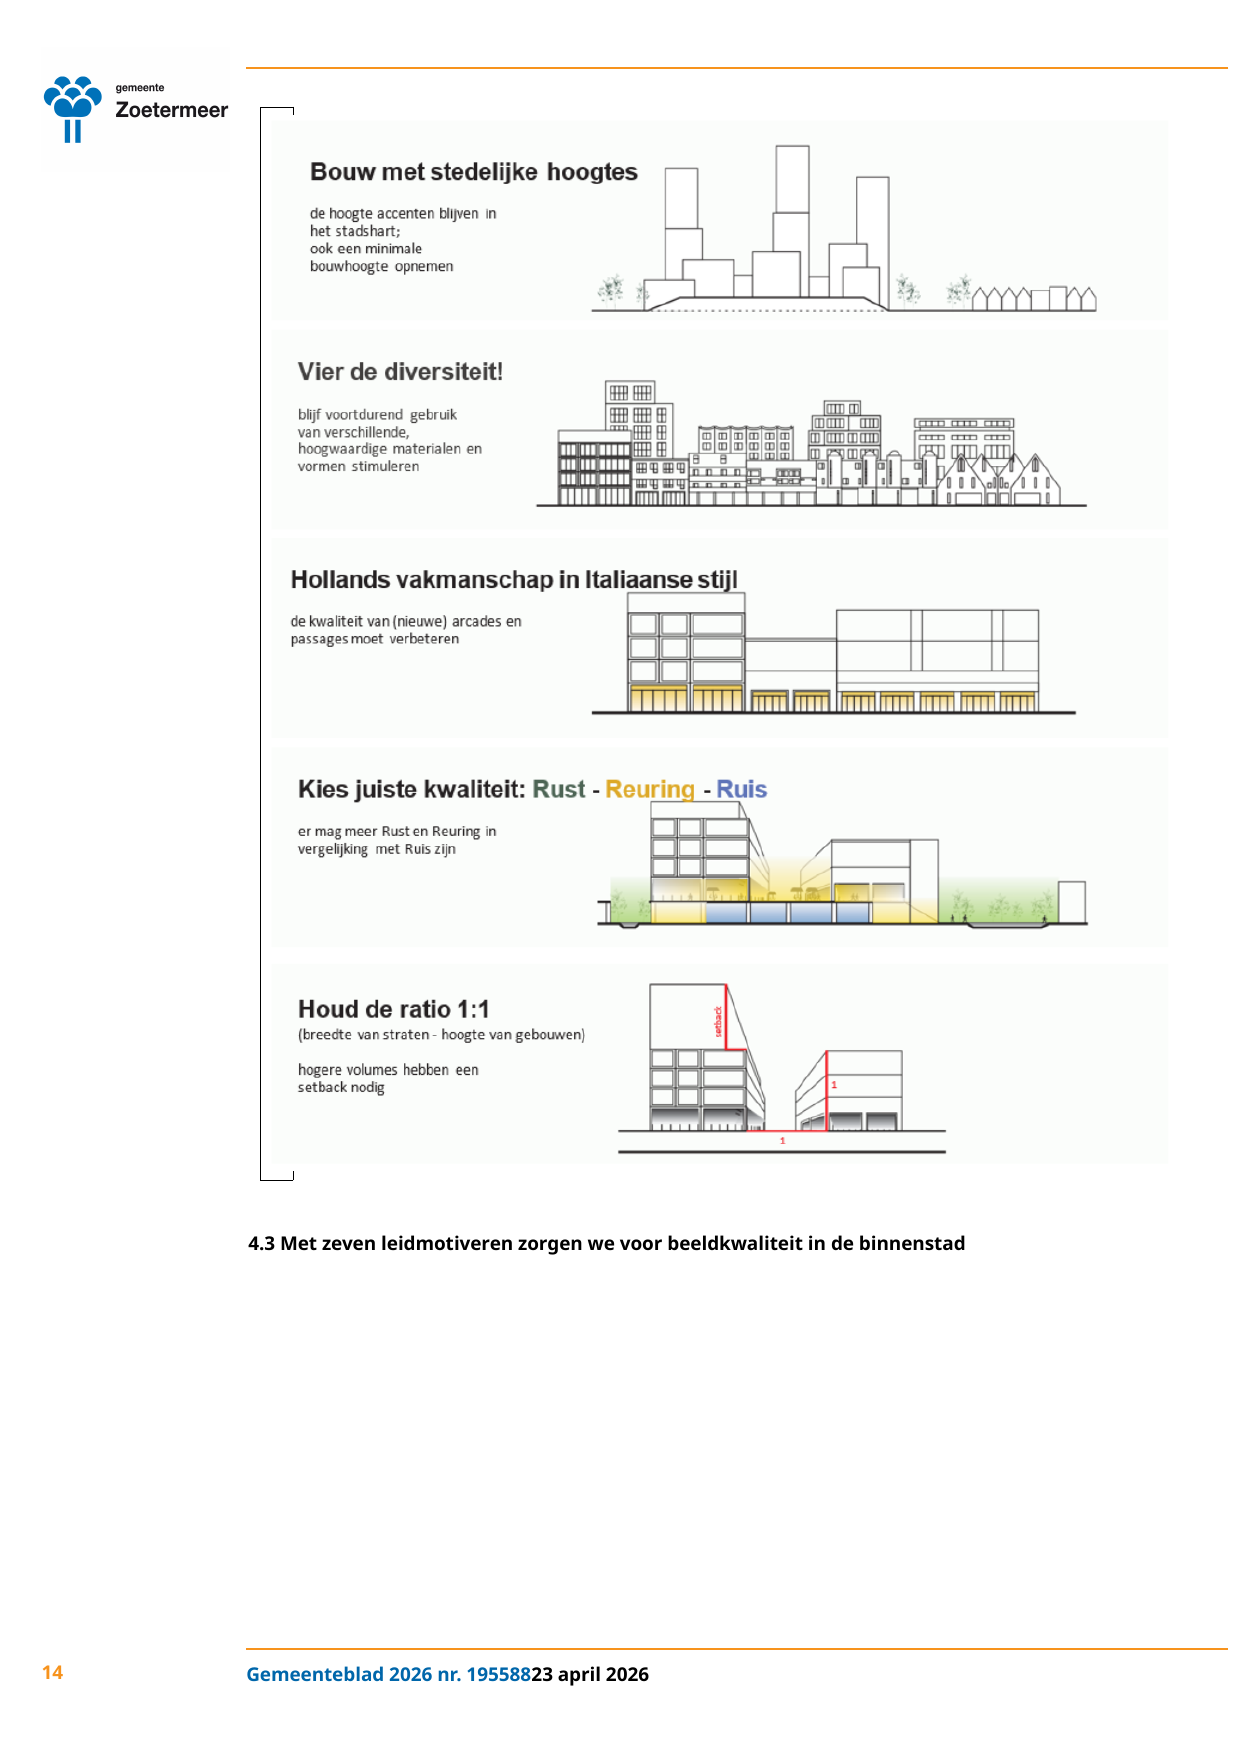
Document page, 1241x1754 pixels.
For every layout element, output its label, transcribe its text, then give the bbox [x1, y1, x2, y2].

text 4.3 Met zeven leidmotiveren zorgen we voor beeldkwaliteit in de binnenstad [248, 1231, 1152, 1256]
picture [268, 115, 1173, 1171]
picture [41, 47, 231, 172]
